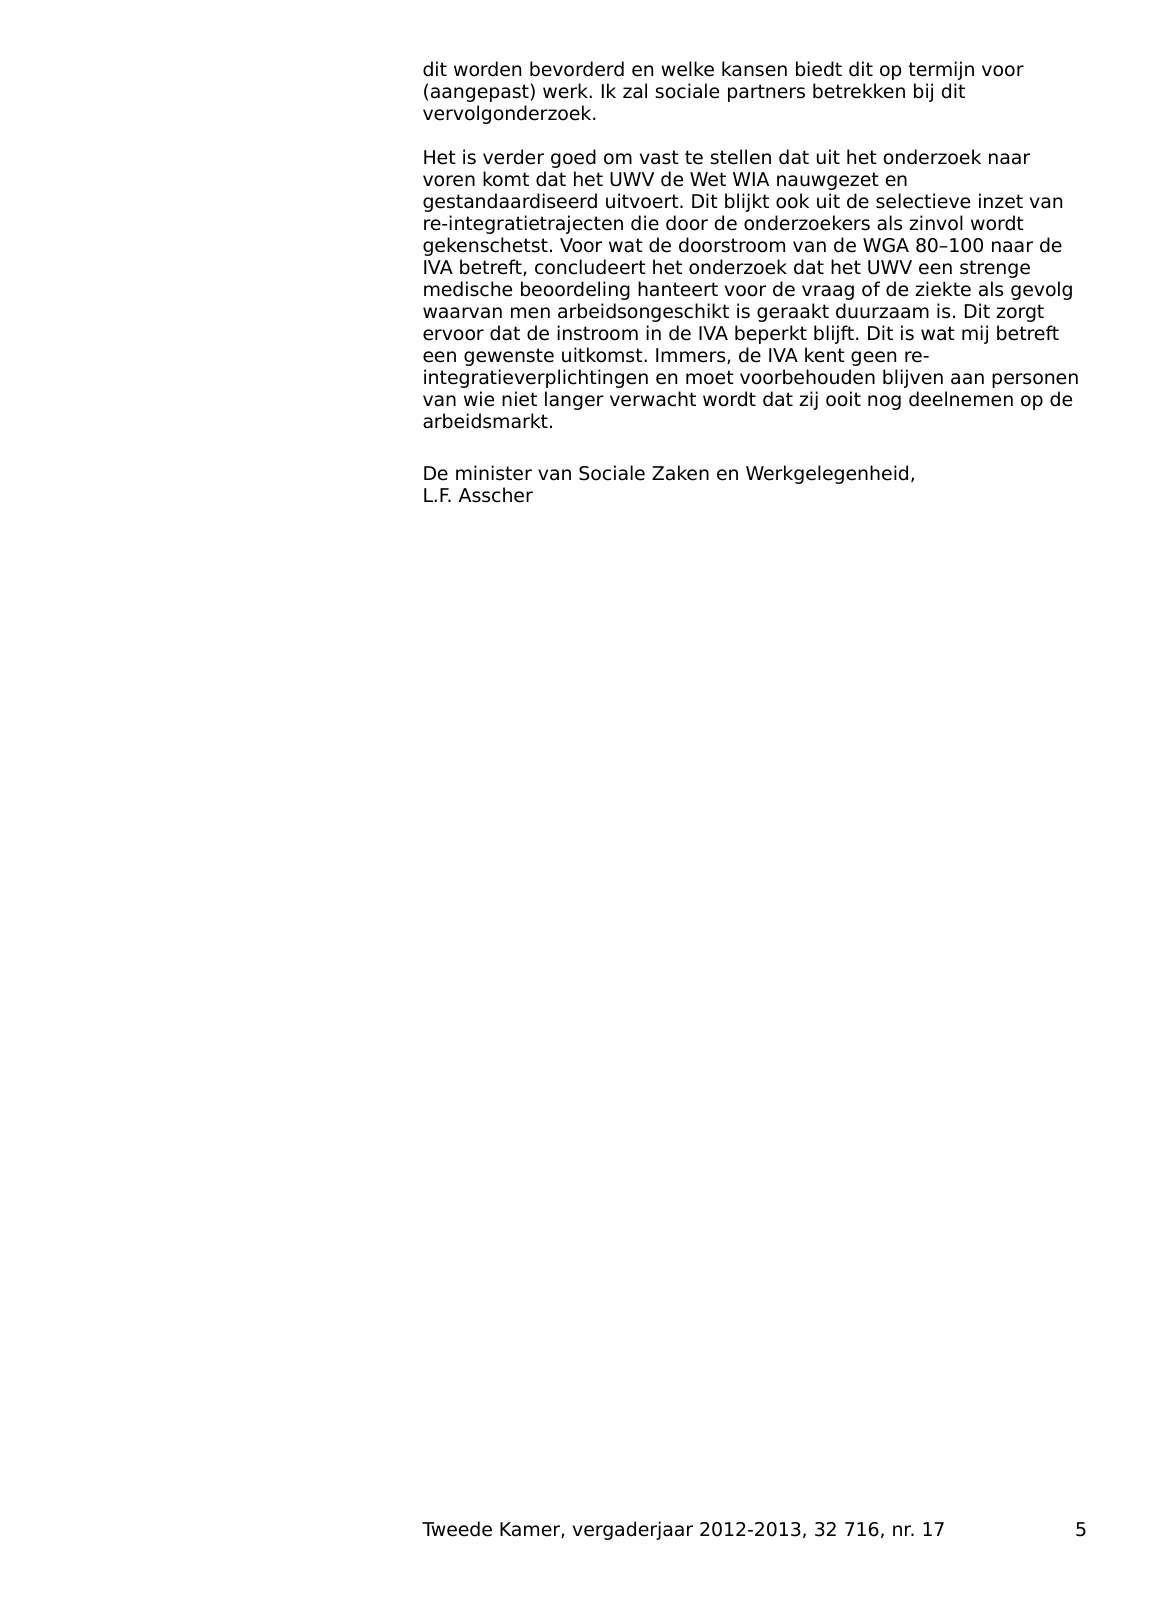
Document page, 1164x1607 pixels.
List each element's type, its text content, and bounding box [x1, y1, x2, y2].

text Het is verder goed om vast te stellen dat uit het onderzoek naar voren komt dat het UWV de Wet WIA nauwgezet en gestandaardiseerd uitvoert. Dit blijkt ook uit de selectieve inzet van re-integratietrajecten die door de onderzoekers als zinvol wordt gekenschetst. Voor wat de doorstroom van de WGA 80–100 naar de IVA betreft, concludeert het onderzoek dat het UWV een strenge medische beoordeling hanteert voor de vraag of de ziekte als gevolg waarvan men arbeidsongeschikt is geraakt duurzaam is. Dit zorgt ervoor dat de instroom in de IVA beperkt blijft. Dit is wat mij betreft een gewenste uitkomst. Immers, de IVA kent geen re-integratieverplichtingen en moet voorbehouden blijven aan personen van wie niet langer verwacht wordt dat zij ooit nog deelnemen op de arbeidsmarkt. [422, 147, 1087, 433]
text dit worden bevorderd en welke kansen biedt dit op termijn voor (aangepast) werk. Ik zal sociale partners betrekken bij dit vervolgonderzoek. [422, 59, 1087, 125]
text De minister van Sociale Zaken en Werkgelegenheid, L.F. Asscher [422, 463, 1087, 507]
